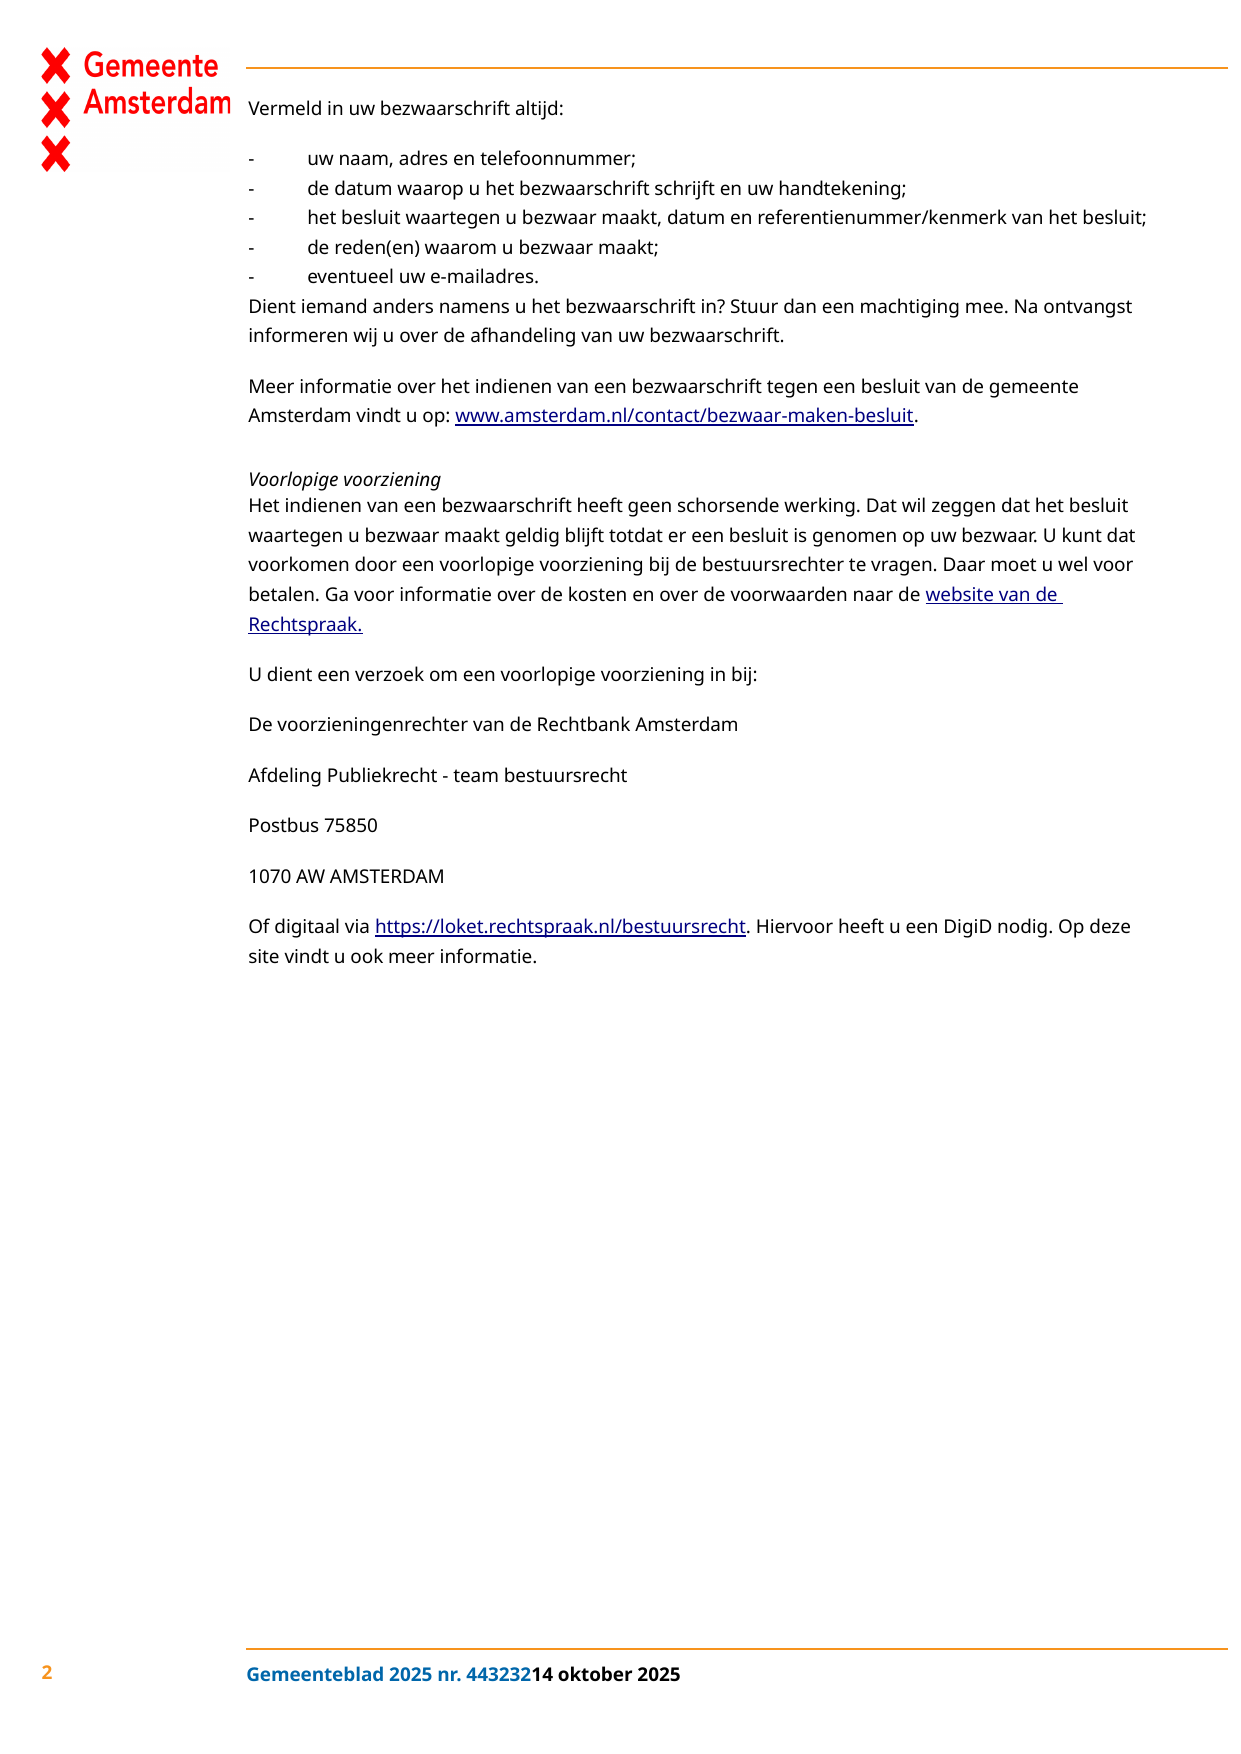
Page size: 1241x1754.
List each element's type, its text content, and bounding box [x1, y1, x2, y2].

text 1070 AW AMSTERDAM [248, 863, 1152, 888]
text Postbus 75850 [248, 812, 1152, 838]
text Meer informatie over het indienen van een bezwaarschrift tegen een besluit van de gemeente Amsterdam vindt u op: www.amsterdam.nl/contact/bezwaar-maken-besluit. [248, 373, 1152, 428]
text Voorlopige voorziening [248, 467, 1152, 492]
list eventueel uw e-mailadres. [248, 263, 1152, 289]
list de datum waarop u het bezwaarschrift schrijft en uw handtekening; [248, 175, 1152, 201]
picture [41, 47, 231, 172]
text Afdeling Publiekrecht - team bestuursrecht [248, 762, 1152, 788]
list uw naam, adres en telefoonnummer; [248, 145, 1152, 171]
text U dient een verzoek om een voorlopige voorziening in bij: [248, 661, 1152, 687]
list het besluit waartegen u bezwaar maakt, datum en referentienummer/kenmerk van het besluit; [248, 204, 1152, 230]
list de reden(en) waarom u bezwaar maakt; [248, 234, 1152, 260]
text Vermeld in uw bezwaarschrift altijd: [248, 95, 1152, 121]
text Dient iemand anders namens u het bezwaarschrift in? Stuur dan een machtiging mee. Na ontvangst informeren wij u over de afhandeling van uw bezwaarschrift. [248, 293, 1152, 348]
text De voorzieningenrechter van de Rechtbank Amsterdam [248, 712, 1152, 737]
text Het indienen van een bezwaarschrift heeft geen schorsende werking. Dat wil zeggen dat het besluit waartegen u bezwaar maakt geldig blijft totdat er een besluit is genomen op uw bezwaar. U kunt dat voorkomen door een voorlopige voorziening bij de bestuursrechter te vragen. Daar moet u wel voor betalen. Ga voor informatie over de kosten en over de voorwaarden naar de website van de Rechtspraak. [248, 492, 1152, 636]
text Of digitaal via https://loket.rechtspraak.nl/bestuursrecht. Hiervoor heeft u een DigiD nodig. Op deze site vindt u ook meer informatie. [248, 913, 1152, 968]
